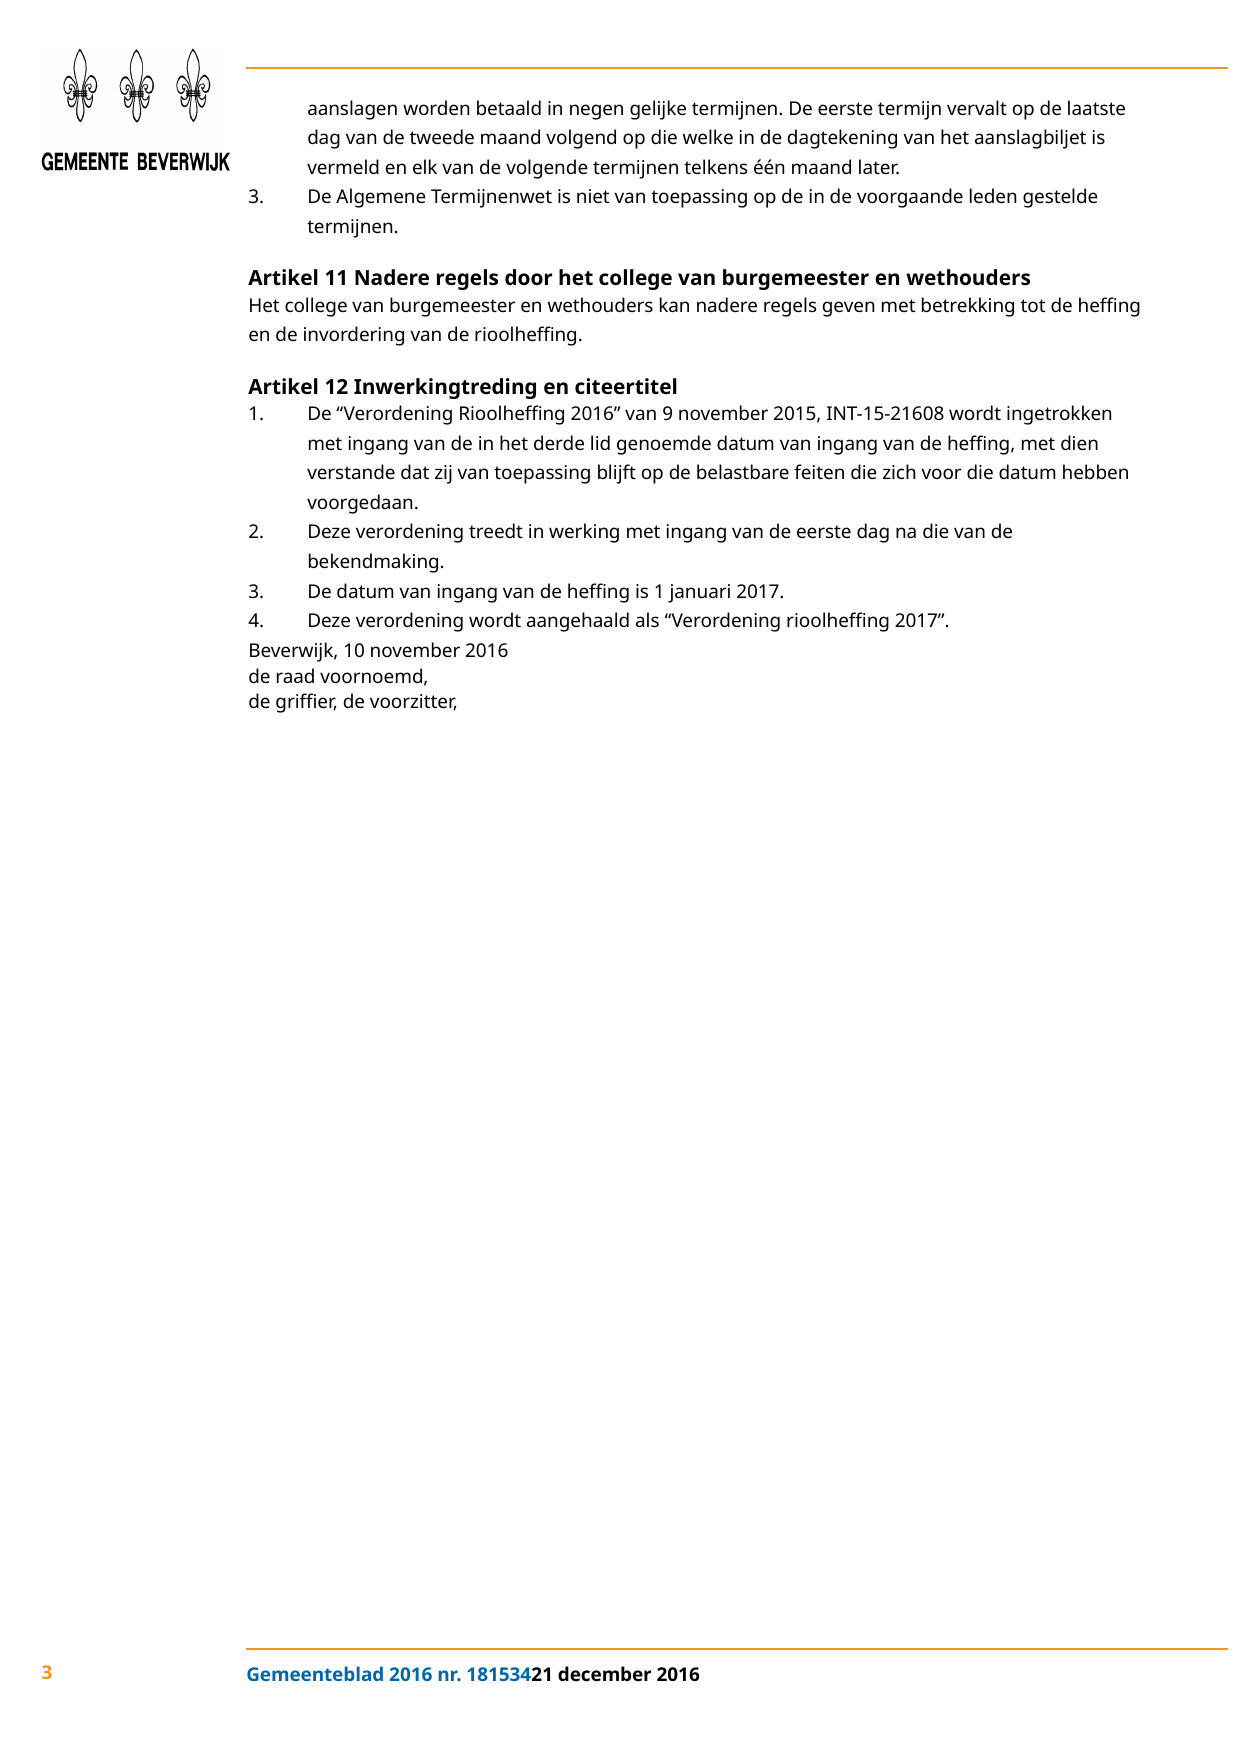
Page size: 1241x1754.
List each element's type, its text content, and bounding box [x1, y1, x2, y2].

list De Algemene Termijnenwet is niet van toepassing op de in de voorgaande leden gestelde termijnen. [248, 183, 1152, 239]
text de raad voornoemd, [248, 663, 1152, 688]
text Artikel 11 Nadere regels door het college van burgemeester en wethouders [248, 263, 1152, 292]
text de griffier, de voorzitter, [248, 688, 1152, 714]
text Beverwijk, 10 november 2016 [248, 637, 1152, 663]
picture [41, 47, 231, 172]
list De datum van ingang van de heffing is 1 januari 2017. [248, 578, 1152, 604]
text Artikel 12 Inwerkingtreding en citeertitel [248, 372, 1152, 400]
list De “Verordening Rioolheffing 2016” van 9 november 2015, INT-15-21608 wordt ingetrokken met ingang van de in het derde lid genoemde datum van ingang van de heffing, met dien verstande dat zij van toepassing blijft op de belastbare feiten die zich voor die datum hebben voorgedaan. [248, 400, 1152, 515]
list Deze verordening wordt aangehaald als “Verordening rioolheffing 2017”. [248, 607, 1152, 633]
list aanslagen worden betaald in negen gelijke termijnen. De eerste termijn vervalt op de laatste dag van de tweede maand volgend op die welke in de dagtekening van het aanslagbiljet is vermeld en elk van de volgende termijnen telkens één maand later. [248, 95, 1152, 180]
text Het college van burgemeester en wethouders kan nadere regels geven met betrekking tot de heffing en de invordering van de rioolheffing. [248, 292, 1152, 347]
list Deze verordening treedt in werking met ingang van de eerste dag na die van de bekendmaking. [248, 519, 1152, 574]
